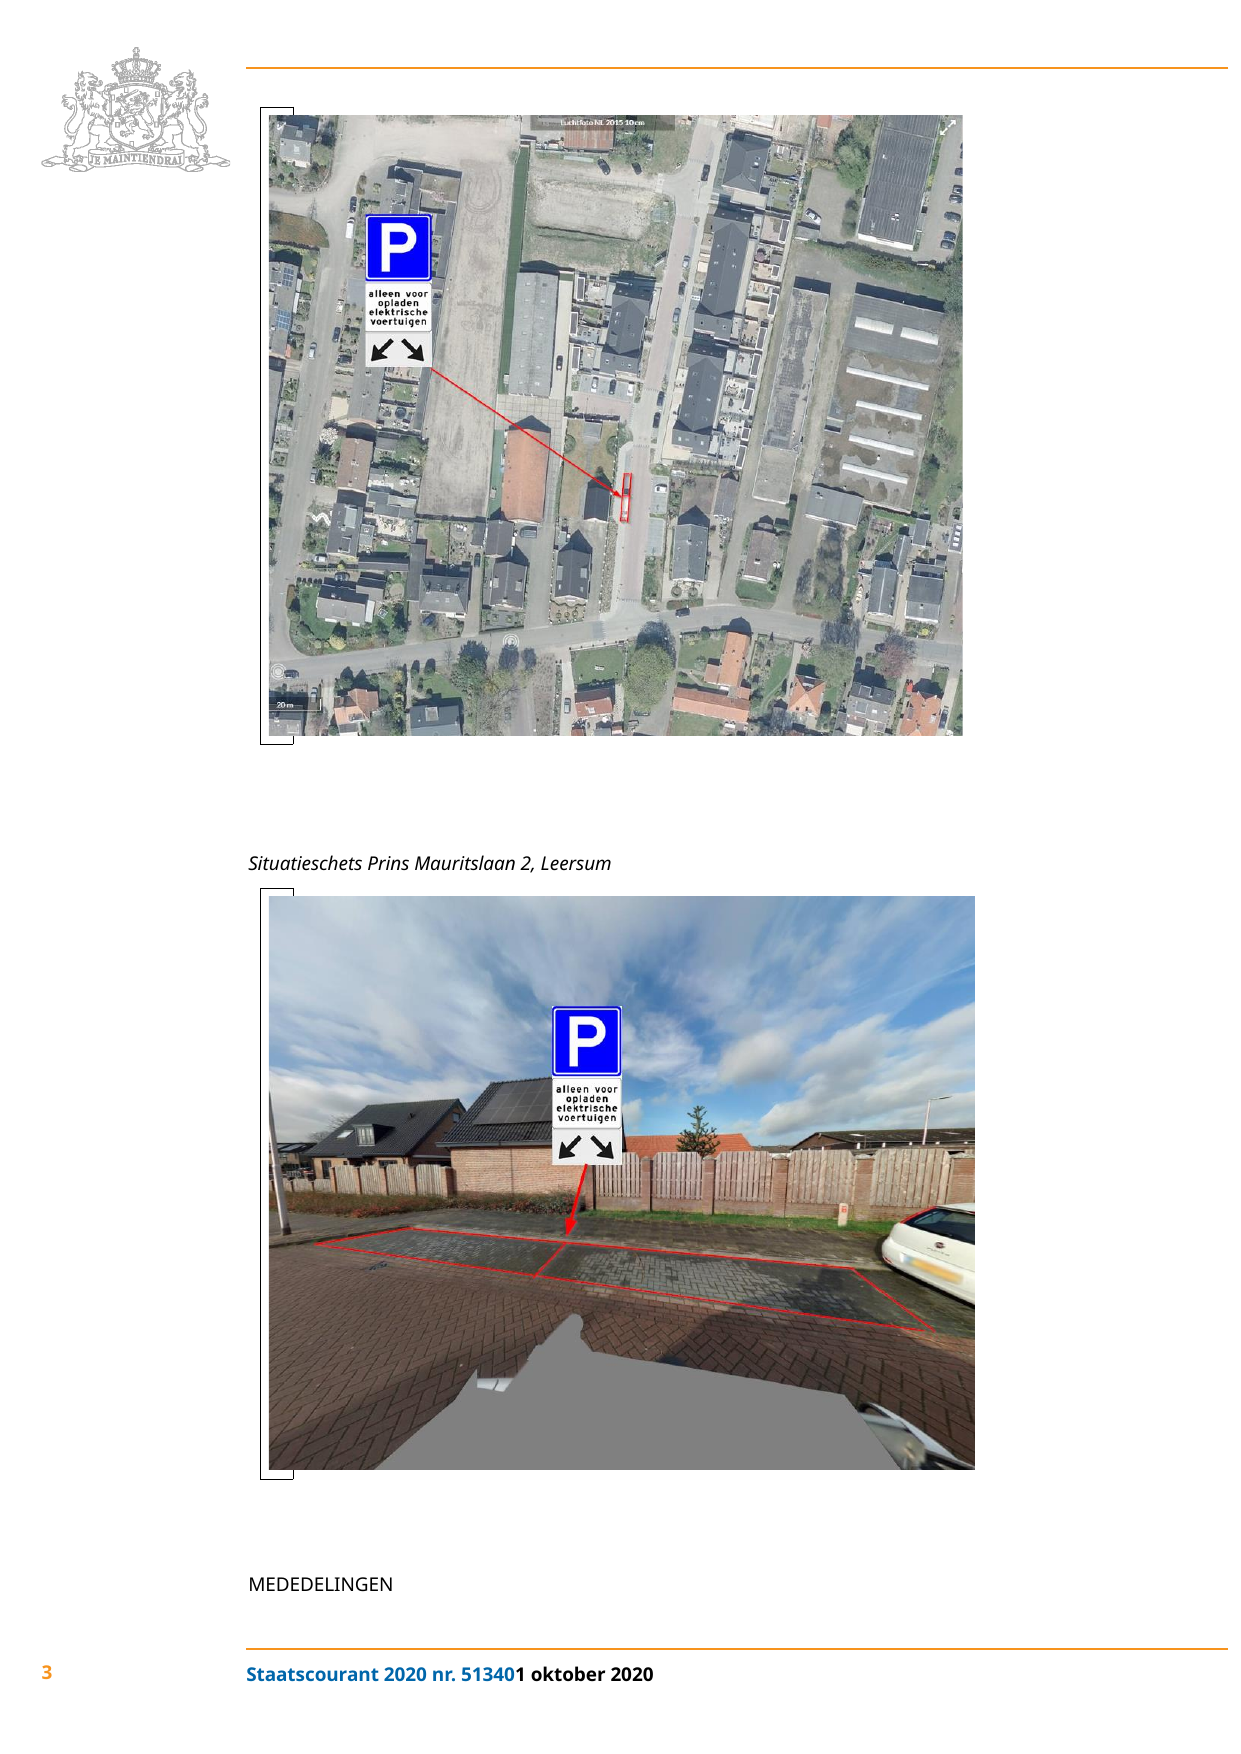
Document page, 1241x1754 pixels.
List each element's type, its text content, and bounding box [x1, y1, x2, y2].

picture [41, 47, 231, 172]
picture [268, 115, 963, 736]
picture [268, 896, 975, 1470]
text MEDEDELINGEN [248, 1571, 1152, 1597]
text Situatieschets Prins Mauritslaan 2, Leersum [248, 850, 1152, 876]
